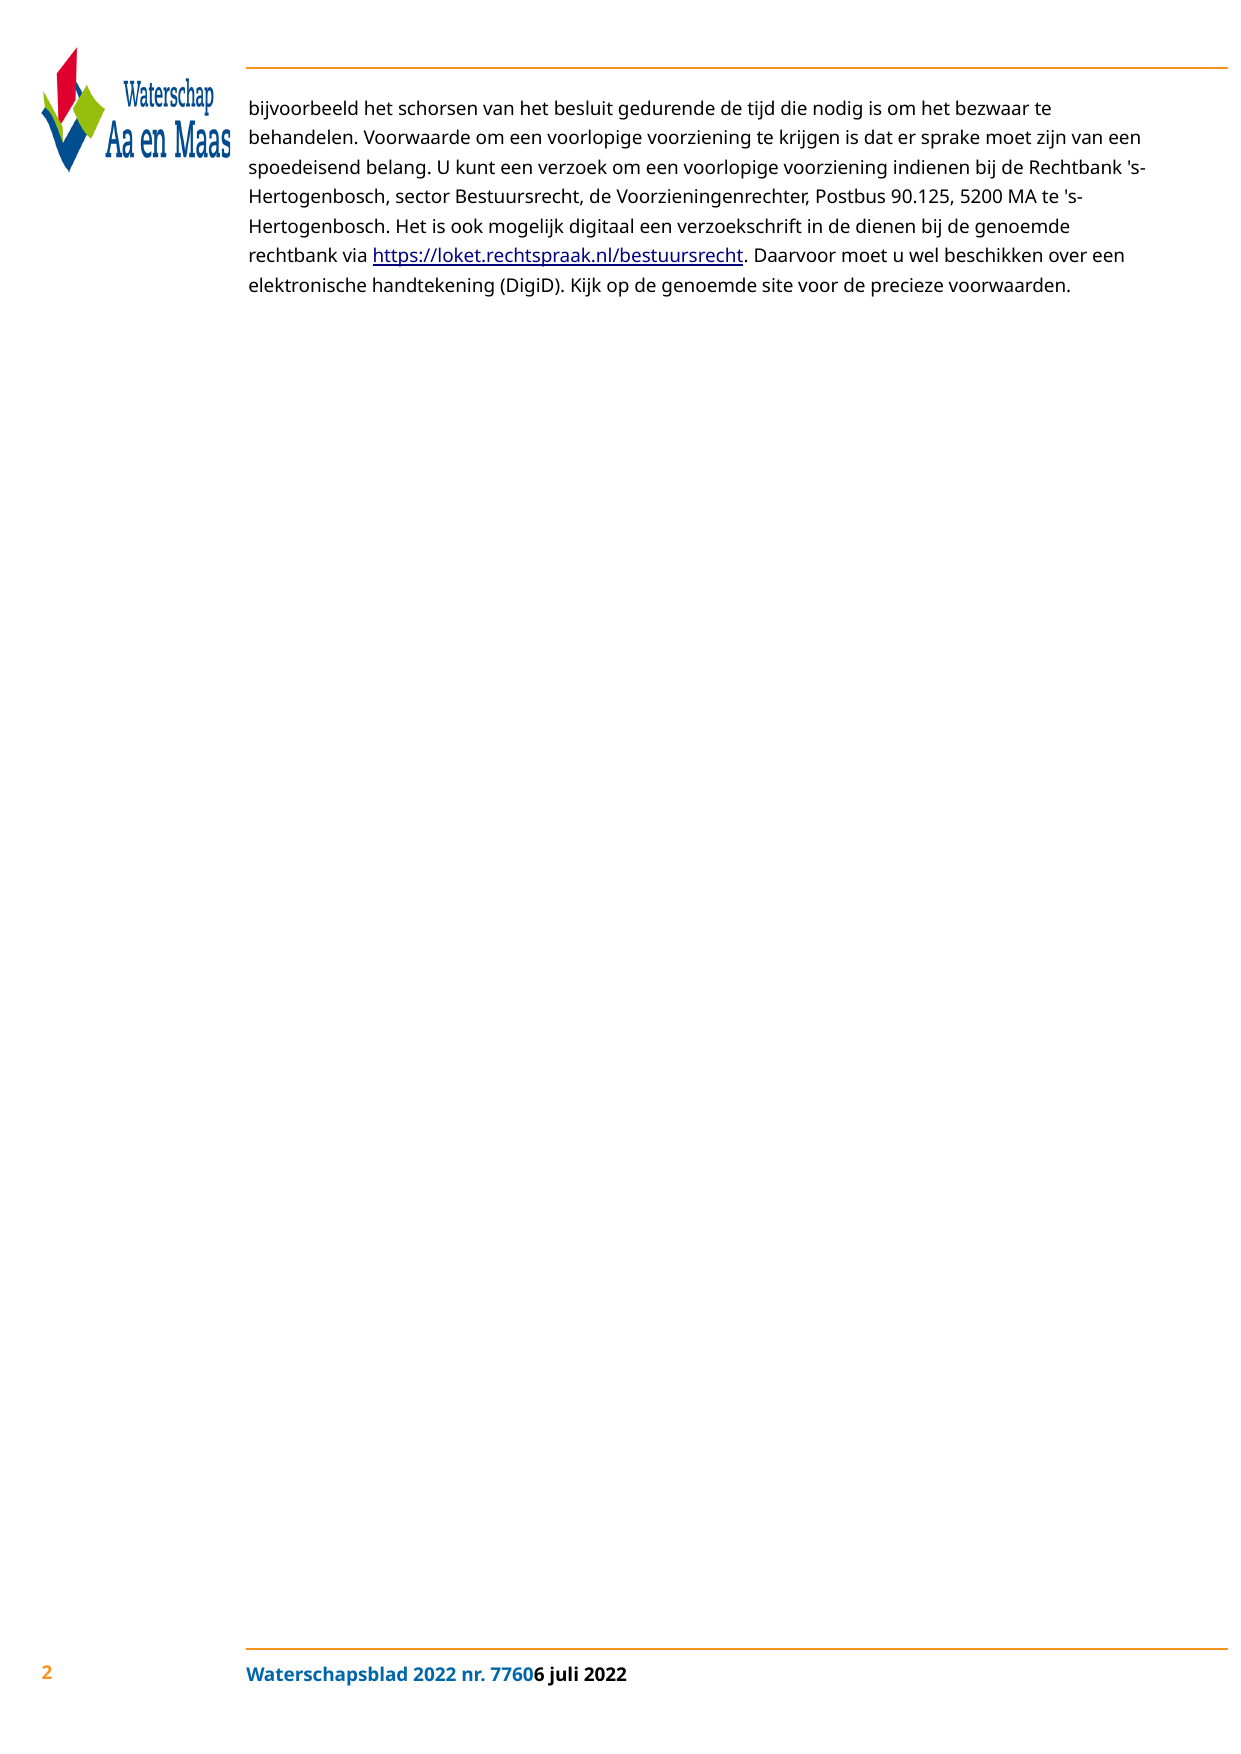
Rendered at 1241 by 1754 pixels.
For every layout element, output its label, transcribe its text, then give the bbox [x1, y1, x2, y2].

picture [41, 47, 231, 172]
text bijvoorbeeld het schorsen van het besluit gedurende de tijd die nodig is om het bezwaar te behandelen. Voorwaarde om een voorlopige voorziening te krijgen is dat er sprake moet zijn van een spoedeisend belang. U kunt een verzoek om een voorlopige voorziening indienen bij de Rechtbank 's-Hertogenbosch, sector Bestuursrecht, de Voorzieningenrechter, Postbus 90.125, 5200 MA te 's-Hertogenbosch. Het is ook mogelijk digitaal een verzoekschrift in de dienen bij de genoemde rechtbank via https://loket.rechtspraak.nl/bestuursrecht. Daarvoor moet u wel beschikken over een elektronische handtekening (DigiD). Kijk op de genoemde site voor de precieze voorwaarden. [248, 95, 1152, 298]
